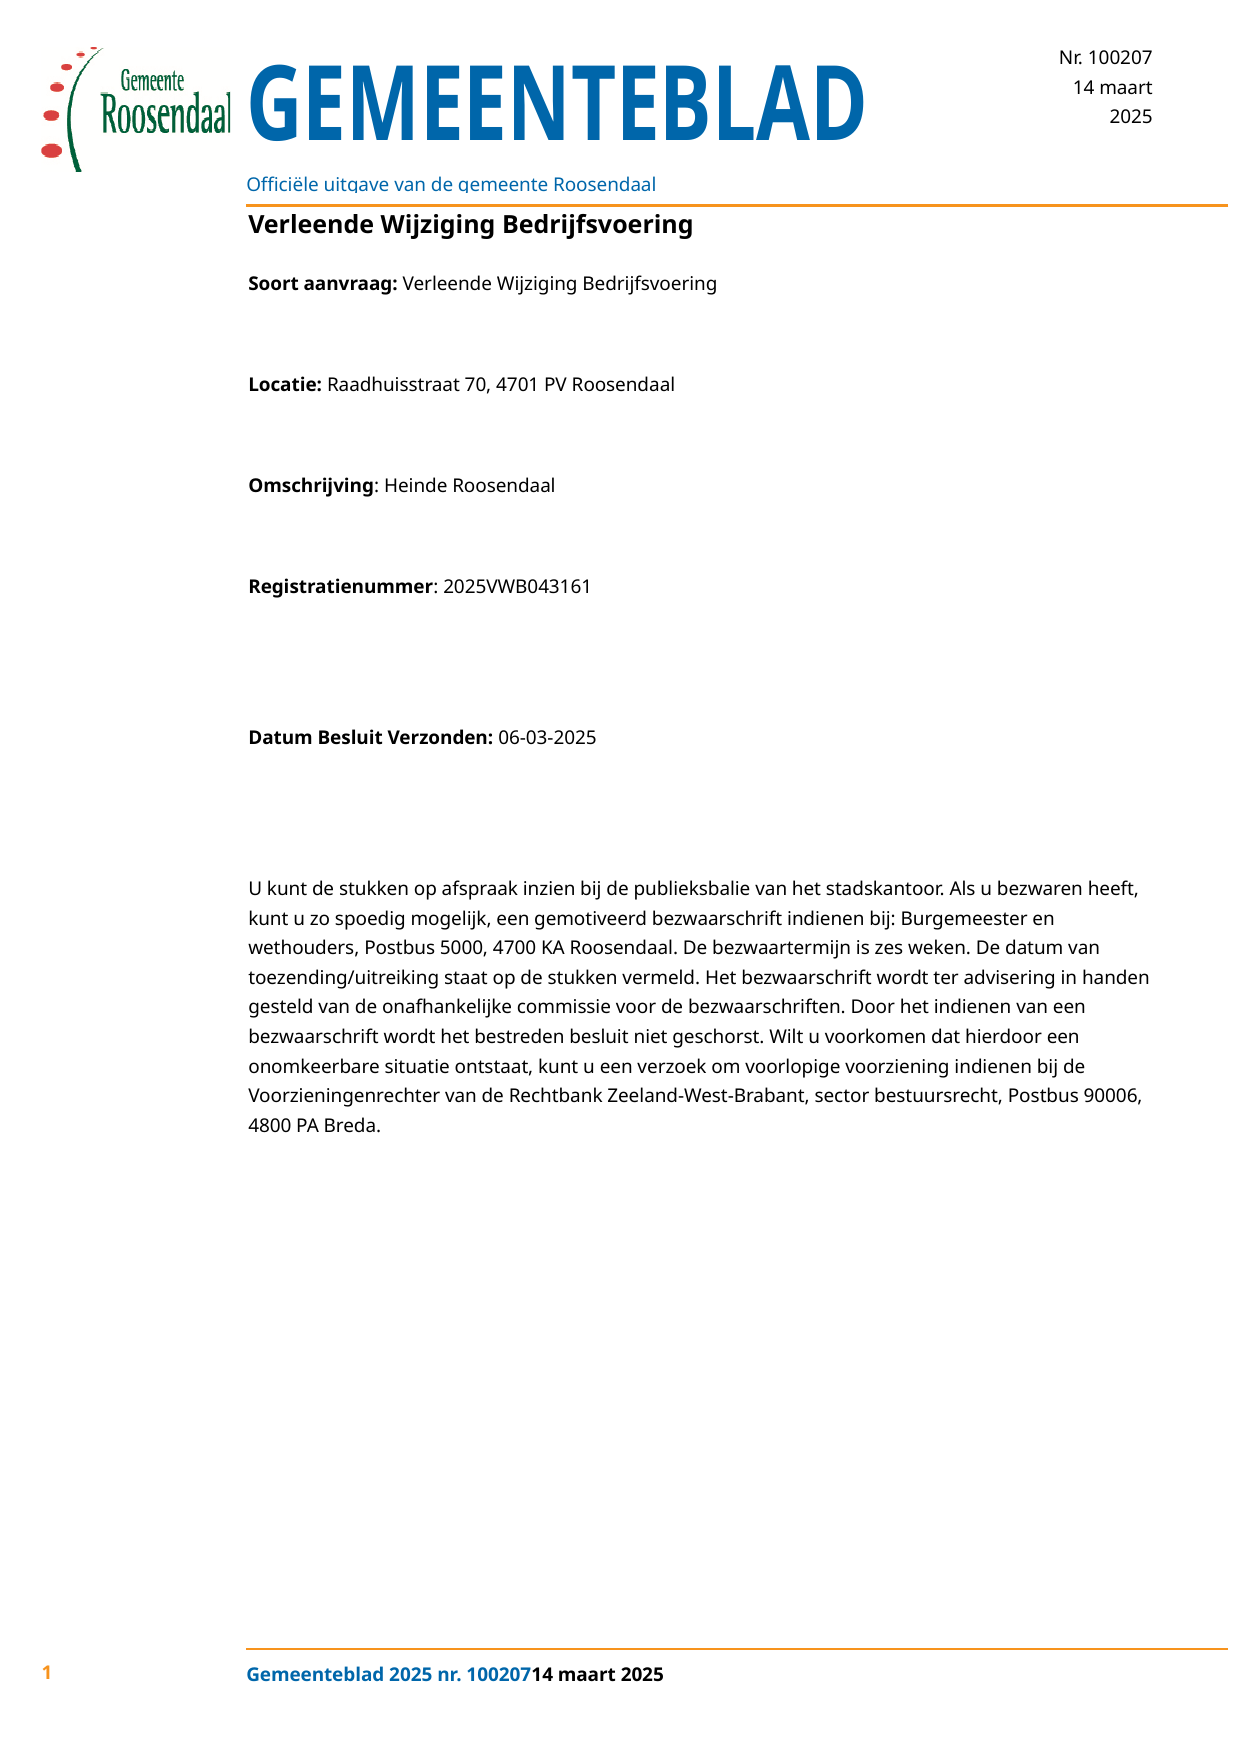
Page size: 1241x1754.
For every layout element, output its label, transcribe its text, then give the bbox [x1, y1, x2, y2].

text Verleende Wijziging Bedrijfsvoering [248, 207, 1152, 241]
text Registratienummer: 2025VWB043161 [248, 573, 1152, 598]
text Datum Besluit Verzonden: 06-03-2025 [248, 724, 1152, 750]
text Locatie: Raadhuisstraat 70, 4701 PV Roosendaal [248, 371, 1152, 397]
text Omschrijving: Heinde Roosendaal [248, 472, 1152, 498]
text U kunt de stukken op afspraak inzien bij de publieksbalie van het stadskantoor. Als u bezwaren heeft, kunt u zo spoedig mogelijk, een gemotiveerd bezwaarschrift indienen bij: Burgemeester en wethouders, Postbus 5000, 4700 KA Roosendaal. De bezwaartermijn is zes weken. De datum van toezending/uitreiking staat op de stukken vermeld. Het bezwaarschrift wordt ter advisering in handen gesteld van de onafhankelijke commissie voor de bezwaarschriften. Door het indienen van een bezwaarschrift wordt het bestreden besluit niet geschorst. Wilt u voorkomen dat hierdoor een onomkeerbare situatie ontstaat, kunt u een verzoek om voorlopige voorziening indienen bij de Voorzieningenrechter van de Rechtbank Zeeland-West-Brabant, sector bestuursrecht, Postbus 90006, 4800 PA Breda. [248, 875, 1152, 1138]
picture [41, 47, 231, 172]
text Soort aanvraag: Verleende Wijziging Bedrijfsvoering [248, 270, 1152, 296]
